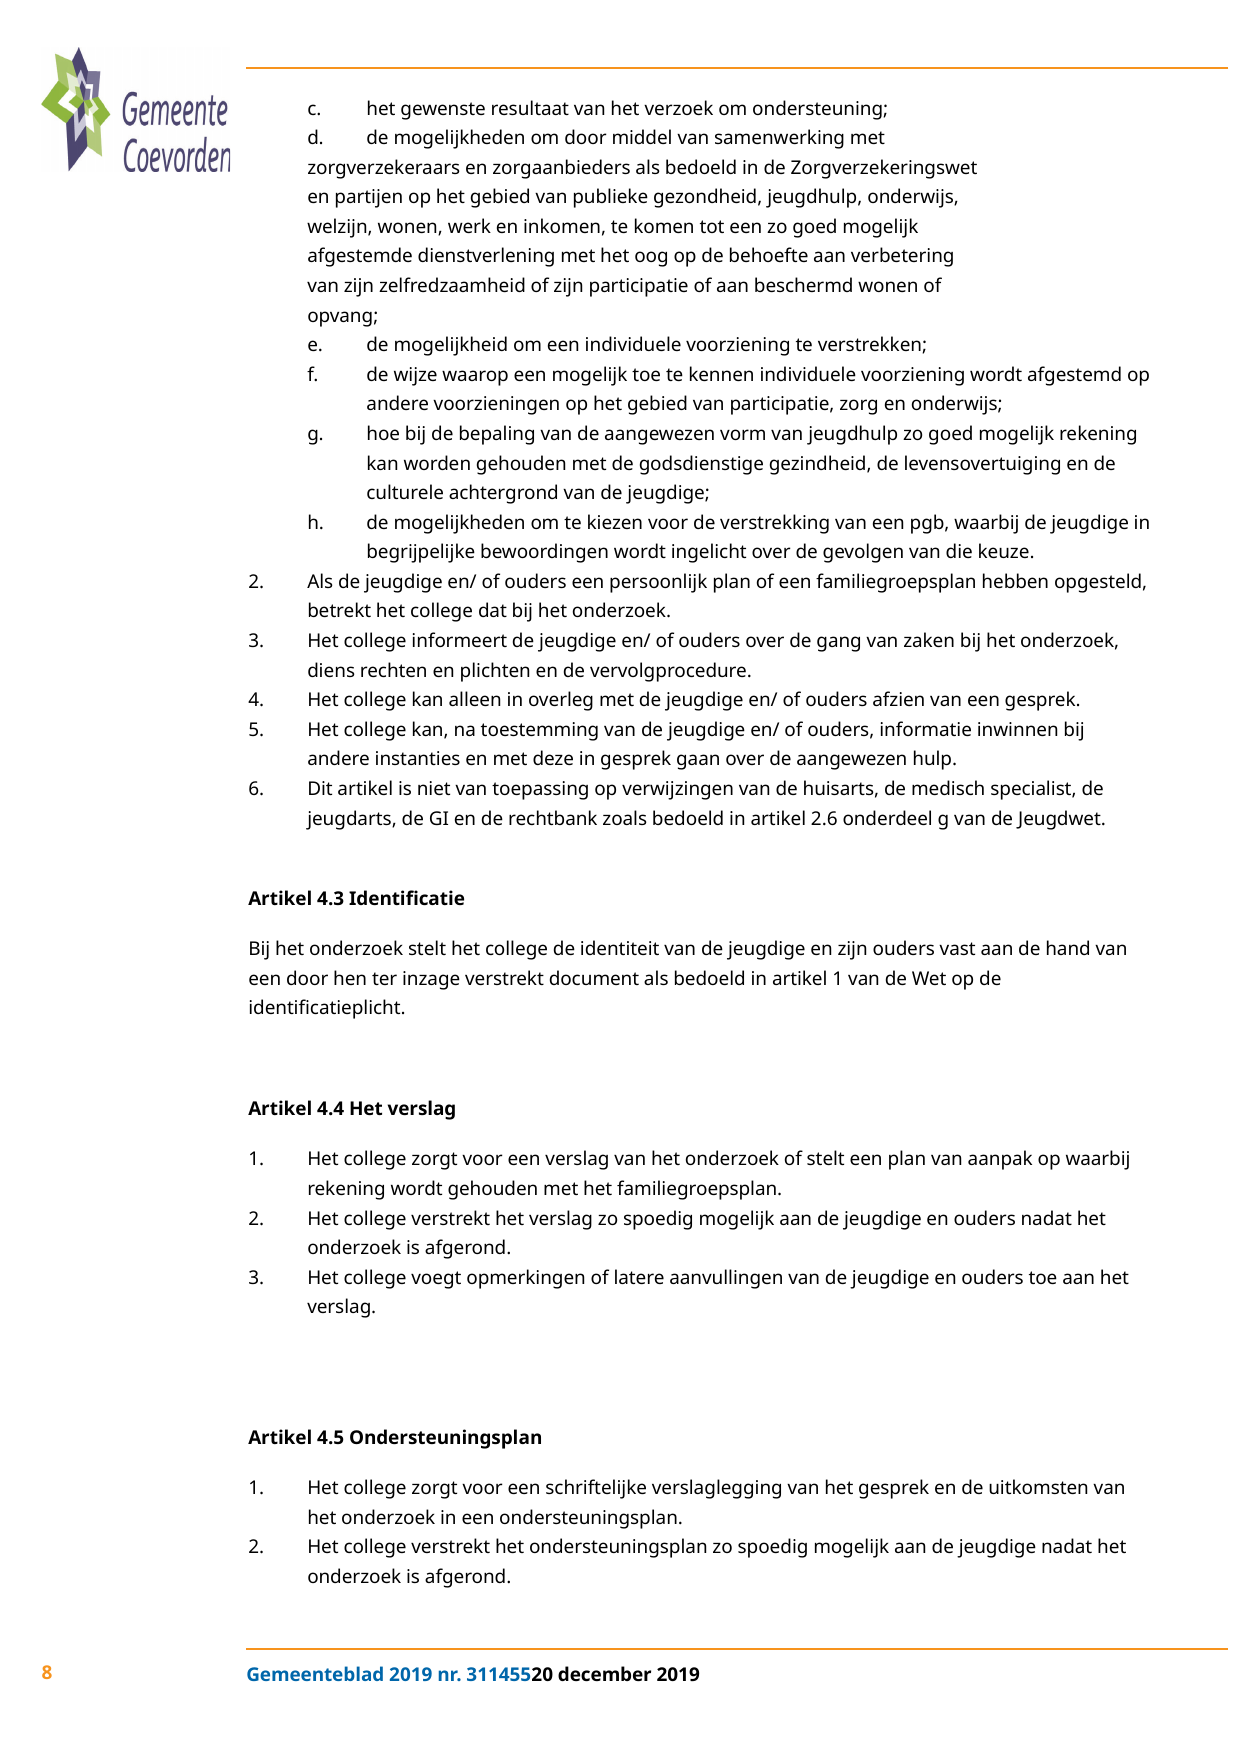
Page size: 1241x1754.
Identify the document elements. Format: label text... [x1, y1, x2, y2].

list Het college verstrekt het ondersteuningsplan zo spoedig mogelijk aan de jeugdige nadat het onderzoek is afgerond. [248, 1533, 1152, 1589]
list zorgverzekeraars en zorgaanbieders als bedoeld in de Zorgverzekeringswet [248, 154, 1152, 180]
list Het college informeert de jeugdige en/ of ouders over de gang van zaken bij het onderzoek, diens rechten en plichten en de vervolgprocedure. [248, 627, 1152, 683]
list de mogelijkheid om een individuele voorziening te verstrekken; [307, 331, 1152, 357]
list en partijen op het gebied van publieke gezondheid, jeugdhulp, onderwijs, [248, 183, 1152, 209]
list Het college zorgt voor een verslag van het onderzoek of stelt een plan van aanpak op waarbij rekening wordt gehouden met het familiegroepsplan. [248, 1146, 1152, 1201]
list van zijn zelfredzaamheid of zijn participatie of aan beschermd wonen of [248, 272, 1152, 298]
text Artikel 4.4 Het verslag [248, 1095, 1152, 1121]
text Artikel 4.5 Ondersteuningsplan [248, 1424, 1152, 1450]
list hoe bij de bepaling van de aangewezen vorm van jeugdhulp zo goed mogelijk rekening kan worden gehouden met de godsdienstige gezindheid, de levensovertuiging en de culturele achtergrond van de jeugdige; [307, 420, 1152, 505]
list de mogelijkheden om te kiezen voor de verstrekking van een pgb, waarbij de jeugdige in begrijpelijke bewoordingen wordt ingelicht over de gevolgen van die keuze. [307, 509, 1152, 564]
list de wijze waarop een mogelijk toe te kennen individuele voorziening wordt afgestemd op andere voorzieningen op het gebied van participatie, zorg en onderwijs; [307, 361, 1152, 416]
list Het college verstrekt het verslag zo spoedig mogelijk aan de jeugdige en ouders nadat het onderzoek is afgerond. [248, 1205, 1152, 1260]
picture [41, 47, 231, 172]
list Dit artikel is niet van toepassing op verwijzingen van de huisarts, de medisch specialist, de jeugdarts, de GI en de rechtbank zoals bedoeld in artikel 2.6 onderdeel g van de Jeugdwet. [248, 775, 1152, 831]
text Artikel 4.3 Identificatie [248, 885, 1152, 911]
list opvang; [248, 302, 1152, 328]
list Als de jeugdige en/ of ouders een persoonlijk plan of een familiegroepsplan hebben opgesteld, betrekt het college dat bij het onderzoek. [248, 568, 1152, 623]
list Het college kan alleen in overleg met de jeugdige en/ of ouders afzien van een gesprek. [248, 686, 1152, 712]
list Het college zorgt voor een schriftelijke verslaglegging van het gesprek en de uitkomsten van het onderzoek in een ondersteuningsplan. [248, 1474, 1152, 1530]
list Het college kan, na toestemming van de jeugdige en/ of ouders, informatie inwinnen bij andere instanties en met deze in gesprek gaan over de aangewezen hulp. [248, 716, 1152, 771]
list Het college voegt opmerkingen of latere aanvullingen van de jeugdige en ouders toe aan het verslag. [248, 1264, 1152, 1319]
list het gewenste resultaat van het verzoek om ondersteuning; [307, 95, 1152, 121]
list welzijn, wonen, werk en inkomen, te komen tot een zo goed mogelijk [248, 213, 1152, 239]
text Bij het onderzoek stelt het college de identiteit van de jeugdige en zijn ouders vast aan de hand van een door hen ter inzage verstrekt document als bedoeld in artikel 1 van de Wet op de identificatieplicht. [248, 935, 1152, 1020]
list de mogelijkheden om door middel van samenwerking met [307, 124, 1152, 150]
list afgestemde dienstverlening met het oog op de behoefte aan verbetering [248, 243, 1152, 268]
